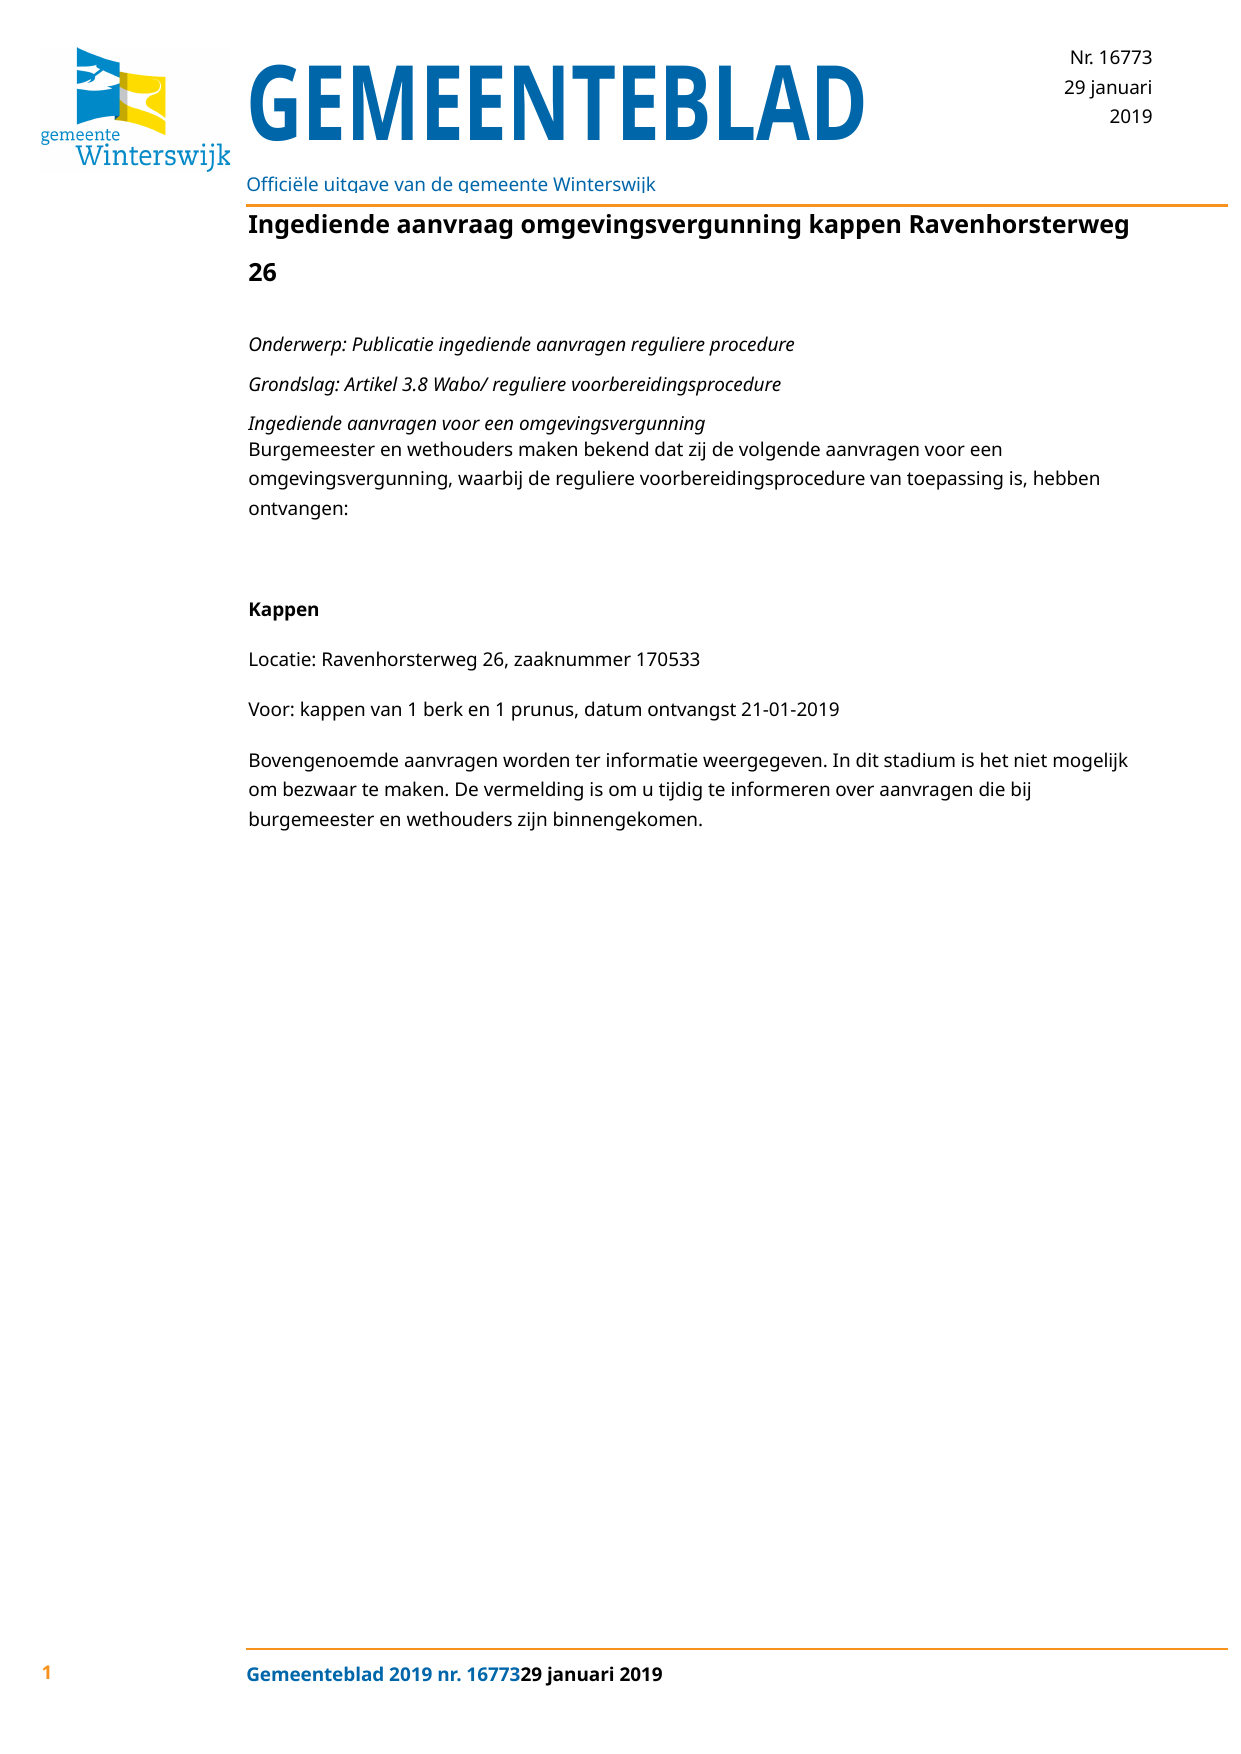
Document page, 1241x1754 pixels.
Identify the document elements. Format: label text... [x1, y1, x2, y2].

text Locatie: Ravenhorsterweg 26, zaaknummer 170533 [248, 646, 1152, 672]
text Ingediende aanvragen voor een omgevingsvergunning [248, 410, 1152, 436]
text Bovengenoemde aanvragen worden ter informatie weergegeven. In dit stadium is het niet mogelijk om bezwaar te maken. De vermelding is om u tijdig te informeren over aanvragen die bij burgemeester en wethouders zijn binnengekomen. [248, 747, 1152, 832]
text Kappen [248, 596, 1152, 621]
text Burgemeester en wethouders maken bekend dat zij de volgende aanvragen voor een omgevingsvergunning, waarbij de reguliere voorbereidingsprocedure van toepassing is, hebben ontvangen: [248, 436, 1152, 521]
text Ingediende aanvraag omgevingsvergunning kappen Ravenhorsterweg 26 [248, 207, 1152, 288]
picture [225, 153, 231, 162]
picture [41, 47, 231, 172]
text Onderwerp: Publicatie ingediende aanvragen reguliere procedure [248, 331, 1152, 357]
text Grondslag: Artikel 3.8 Wabo/ reguliere voorbereidingsprocedure [248, 371, 1152, 396]
text Voor: kappen van 1 berk en 1 prunus, datum ontvangst 21-01-2019 [248, 697, 1152, 722]
